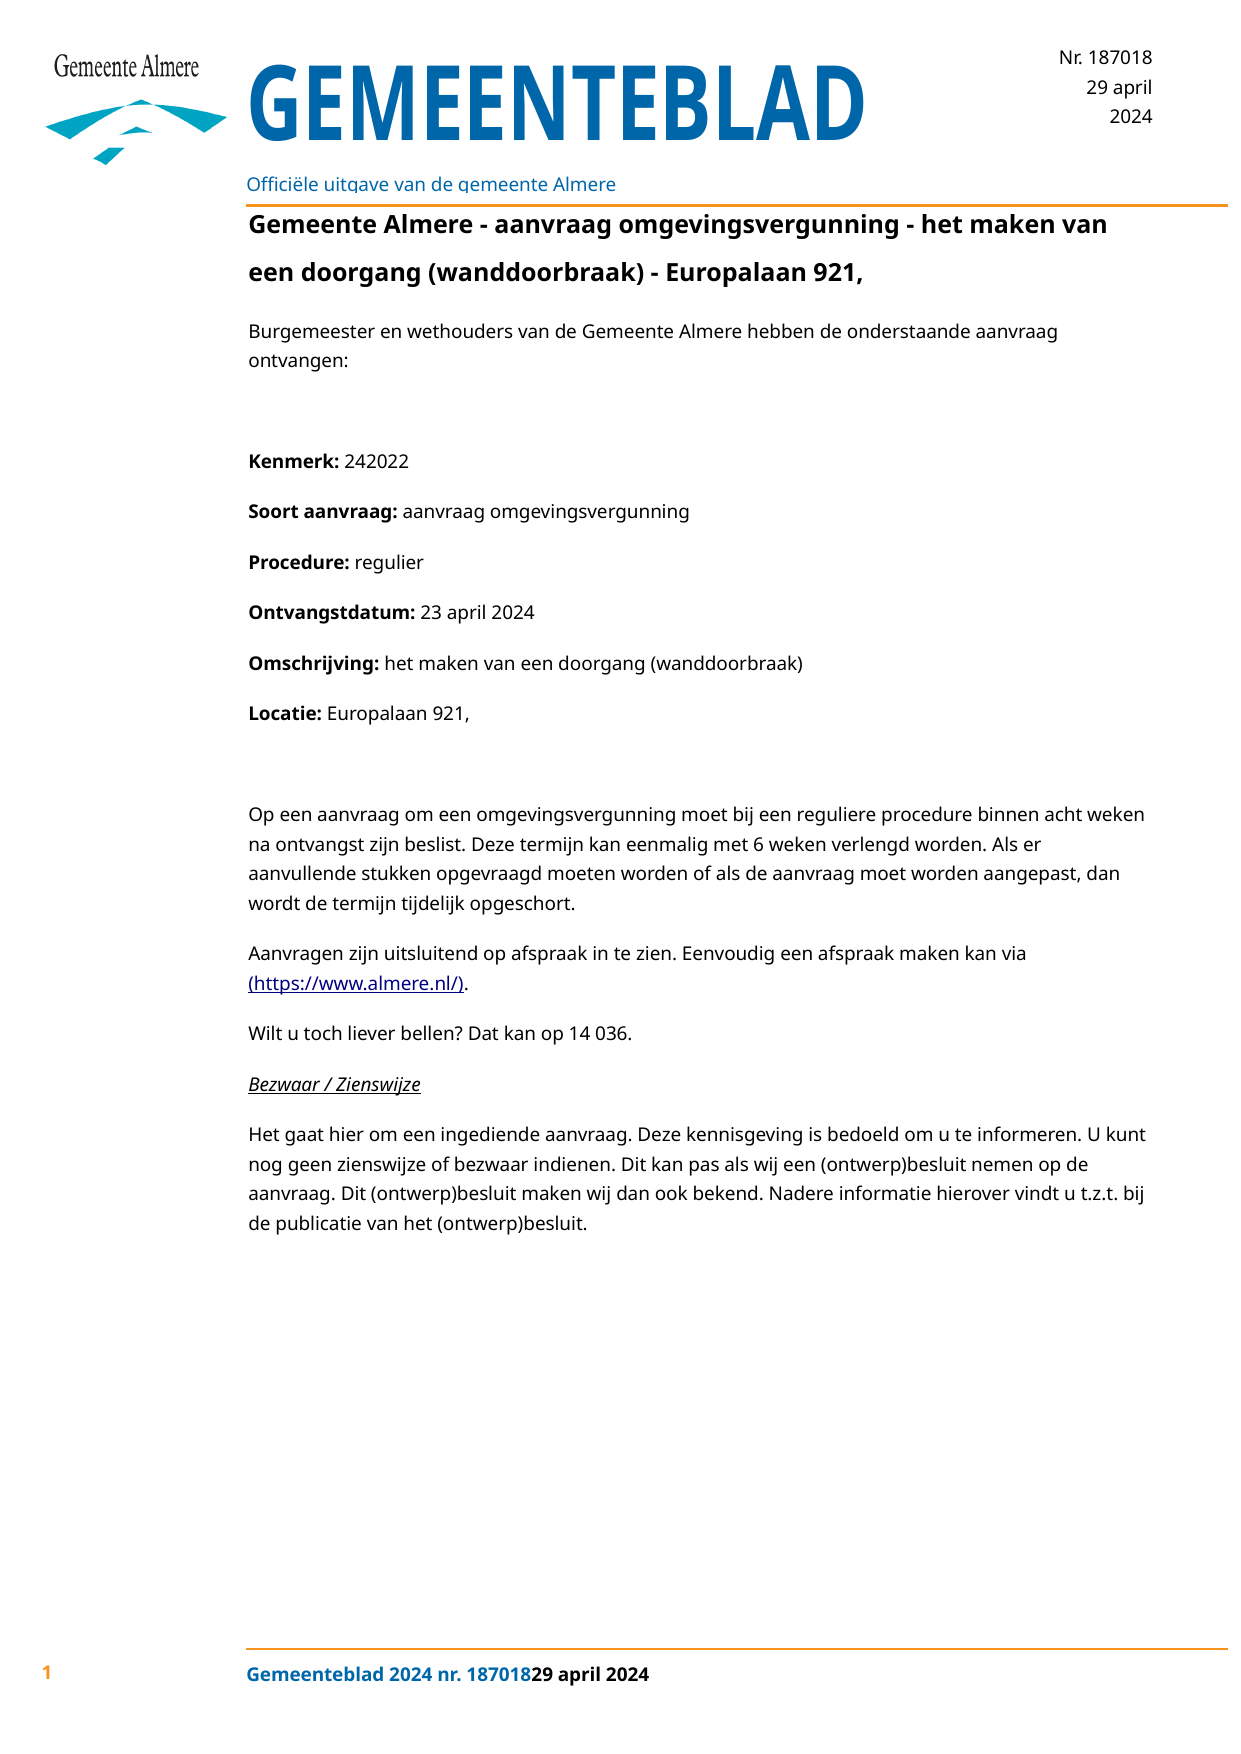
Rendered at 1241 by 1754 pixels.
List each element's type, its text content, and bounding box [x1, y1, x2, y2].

text Gemeente Almere - aanvraag omgevingsvergunning - het maken van een doorgang (wanddoorbraak) - Europalaan 921, [248, 207, 1152, 288]
text Op een aanvraag om een omgevingsvergunning moet bij een reguliere procedure binnen acht weken na ontvangst zijn beslist. Deze termijn kan eenmalig met 6 weken verlengd worden. Als er aanvullende stukken opgevraagd moeten worden of als de aanvraag moet worden aangepast, dan wordt de termijn tijdelijk opgeschort. [248, 801, 1152, 916]
text Bezwaar / Zienswijze [248, 1071, 1152, 1097]
text Kenmerk: 242022 [248, 448, 1152, 474]
text Burgemeester en wethouders van de Gemeente Almere hebben de onderstaande aanvraag ontvangen: [248, 318, 1152, 373]
text Omschrijving: het maken van een doorgang (wanddoorbraak) [248, 650, 1152, 676]
text Ontvangstdatum: 23 april 2024 [248, 599, 1152, 625]
picture [41, 47, 231, 172]
text Soort aanvraag: aanvraag omgevingsvergunning [248, 499, 1152, 524]
text Het gaat hier om een ingediende aanvraag. Deze kennisgeving is bedoeld om u te informeren. U kunt nog geen zienswijze of bezwaar indienen. Dit kan pas als wij een (ontwerp)besluit nemen op de aanvraag. Dit (ontwerp)besluit maken wij dan ook bekend. Nadere informatie hierover vindt u t.z.t. bij de publicatie van het (ontwerp)besluit. [248, 1121, 1152, 1236]
text Aanvragen zijn uitsluitend op afspraak in te zien. Eenvoudig een afspraak maken kan via (https://www.almere.nl/). [248, 940, 1152, 996]
text Locatie: Europalaan 921, [248, 700, 1152, 726]
text Wilt u toch liever bellen? Dat kan op 14 036. [248, 1020, 1152, 1046]
text Procedure: regulier [248, 549, 1152, 575]
